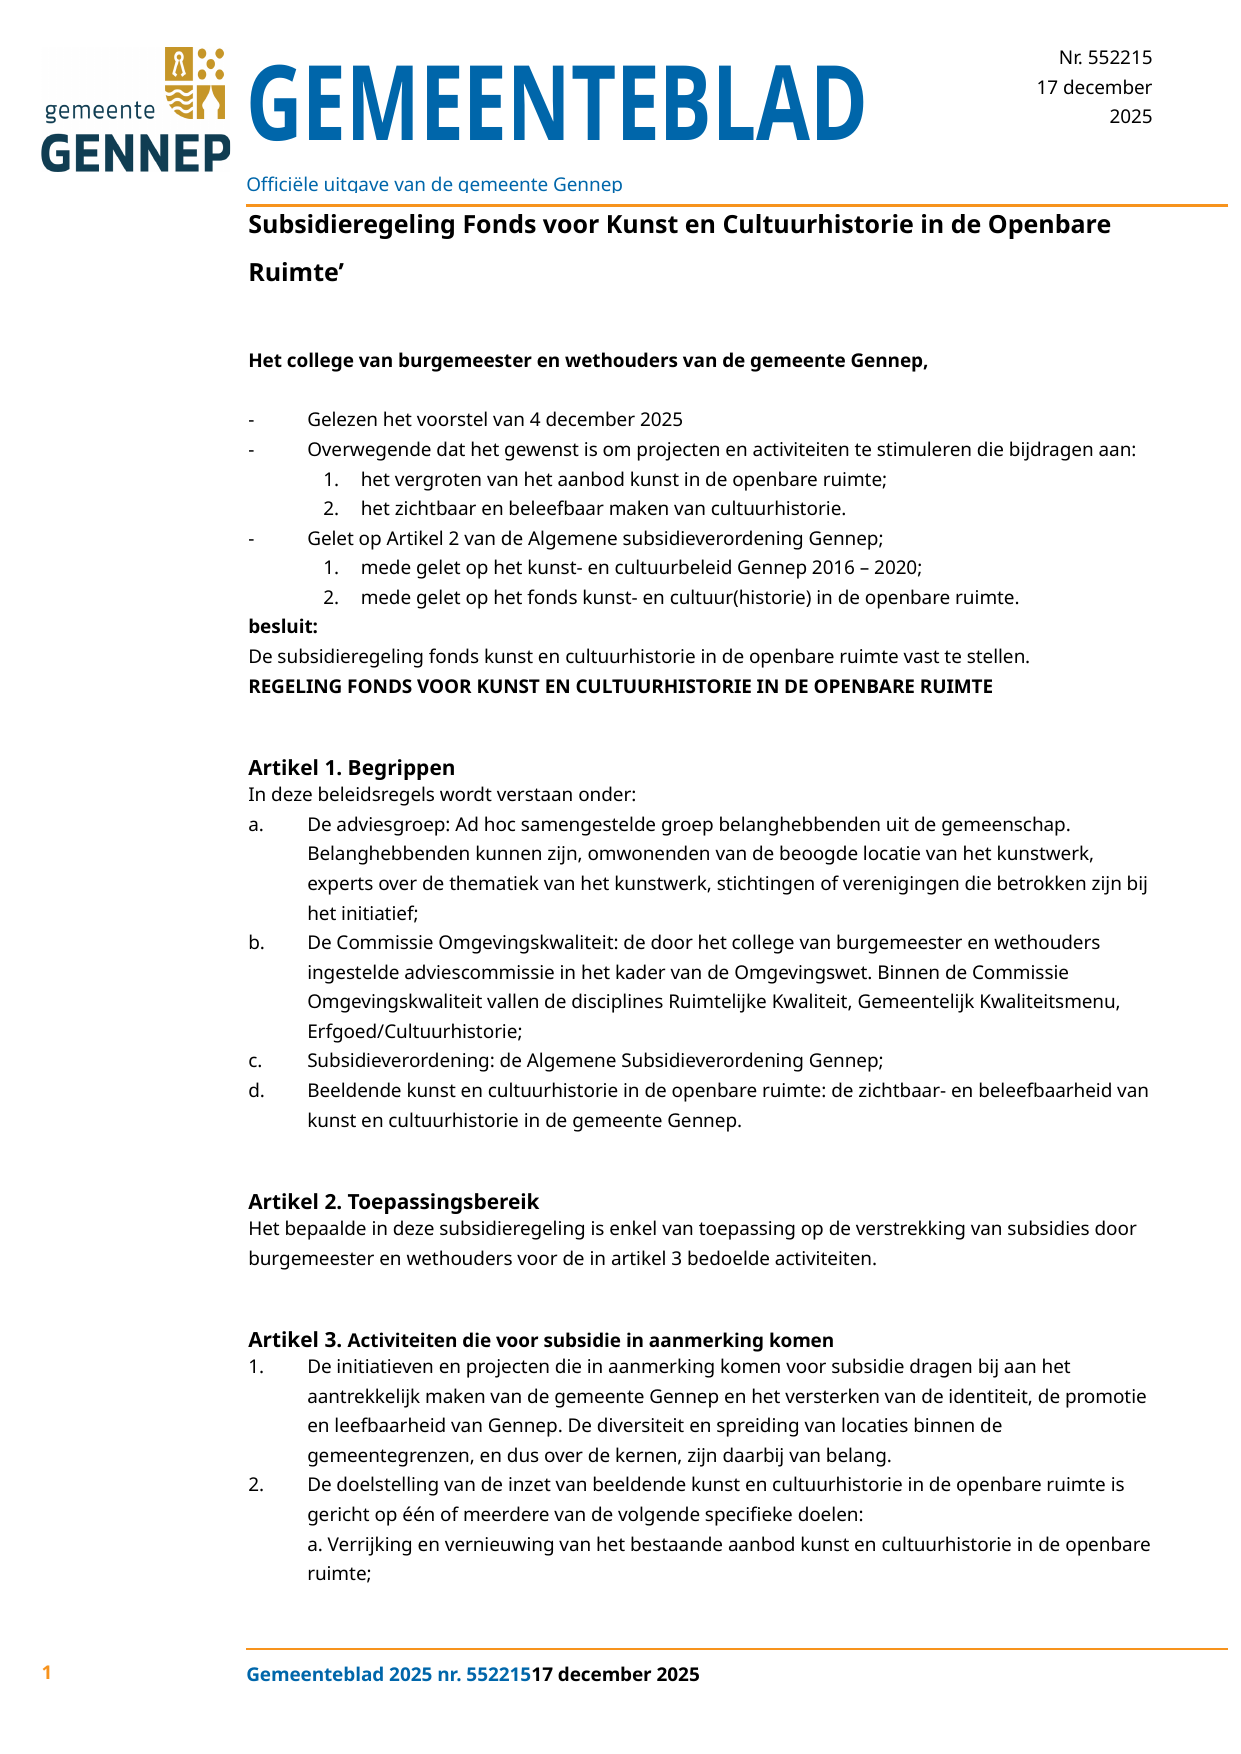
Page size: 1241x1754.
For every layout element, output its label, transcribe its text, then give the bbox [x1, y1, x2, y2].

list het vergroten van het aanbod kunst in de openbare ruimte; [323, 466, 1152, 492]
list De adviesgroep: Ad hoc samengestelde groep belanghebbenden uit de gemeenschap. Belanghebbenden kunnen zijn, omwonenden van de beoogde locatie van het kunstwerk, experts over de thematiek van het kunstwerk, stichtingen of verenigingen die betrokken zijn bij het initiatief; [248, 811, 1152, 925]
text Artikel 1. Begrippen [248, 753, 1152, 781]
list mede gelet op het kunst- en cultuurbeleid Gennep 2016 – 2020; [323, 554, 1152, 580]
list De doelstelling van de inzet van beeldende kunst en cultuurhistorie in de openbare ruimte is gericht op één of meerdere van de volgende specifieke doelen: [248, 1472, 1152, 1527]
list mede gelet op het fonds kunst- en cultuur(historie) in de openbare ruimte. [323, 584, 1152, 610]
text Artikel 3. Activiteiten die voor subsidie in aanmerking komen [248, 1325, 1152, 1353]
text In deze beleidsregels wordt verstaan onder: [248, 781, 1152, 807]
text Het bepaalde in deze subsidieregeling is enkel van toepassing op de verstrekking van subsidies door burgemeester en wethouders voor de in artikel 3 bedoelde activiteiten. [248, 1215, 1152, 1271]
list Subsidieverordening: de Algemene Subsidieverordening Gennep; [248, 1048, 1152, 1073]
list het zichtbaar en beleefbaar maken van cultuurhistorie. [323, 495, 1152, 521]
list a. Verrijking en vernieuwing van het bestaande aanbod kunst en cultuurhistorie in de openbare ruimte; [248, 1531, 1152, 1586]
list Beeldende kunst en cultuurhistorie in de openbare ruimte: de zichtbaar- en beleefbaarheid van kunst en cultuurhistorie in de gemeente Gennep. [248, 1077, 1152, 1132]
list Gelet op Artikel 2 van de Algemene subsidieverordening Gennep; [248, 525, 1152, 551]
list Gelezen het voorstel van 4 december 2025 [248, 407, 1152, 432]
text Subsidieregeling Fonds voor Kunst en Cultuurhistorie in de Openbare Ruimte’ [248, 207, 1152, 288]
text besluit: [248, 614, 1152, 639]
list De initiatieven en projecten die in aanmerking komen voor subsidie dragen bij aan het aantrekkelijk maken van de gemeente Gennep en het versterken van de identiteit, de promotie en leefbaarheid van Gennep. De diversiteit en spreiding van locaties binnen de gemeentegrenzen, en dus over de kernen, zijn daarbij van belang. [248, 1353, 1152, 1468]
text REGELING FONDS VOOR KUNST EN CULTUURHISTORIE IN DE OPENBARE RUIMTE [248, 673, 1152, 699]
picture [41, 47, 231, 172]
list Overwegende dat het gewenst is om projecten en activiteiten te stimuleren die bijdragen aan: [248, 436, 1152, 462]
text De subsidieregeling fonds kunst en cultuurhistorie in de openbare ruimte vast te stellen. [248, 643, 1152, 669]
text Artikel 2. Toepassingsbereik [248, 1187, 1152, 1215]
list De Commissie Omgevingskwaliteit: de door het college van burgemeester en wethouders ingestelde adviescommissie in het kader van de Omgevingswet. Binnen de Commissie Omgevingskwaliteit vallen de disciplines Ruimtelijke Kwaliteit, Gemeentelijk Kwaliteitsmenu, Erfgoed/Cultuurhistorie; [248, 929, 1152, 1044]
text Het college van burgemeester en wethouders van de gemeente Gennep, [248, 347, 1152, 373]
